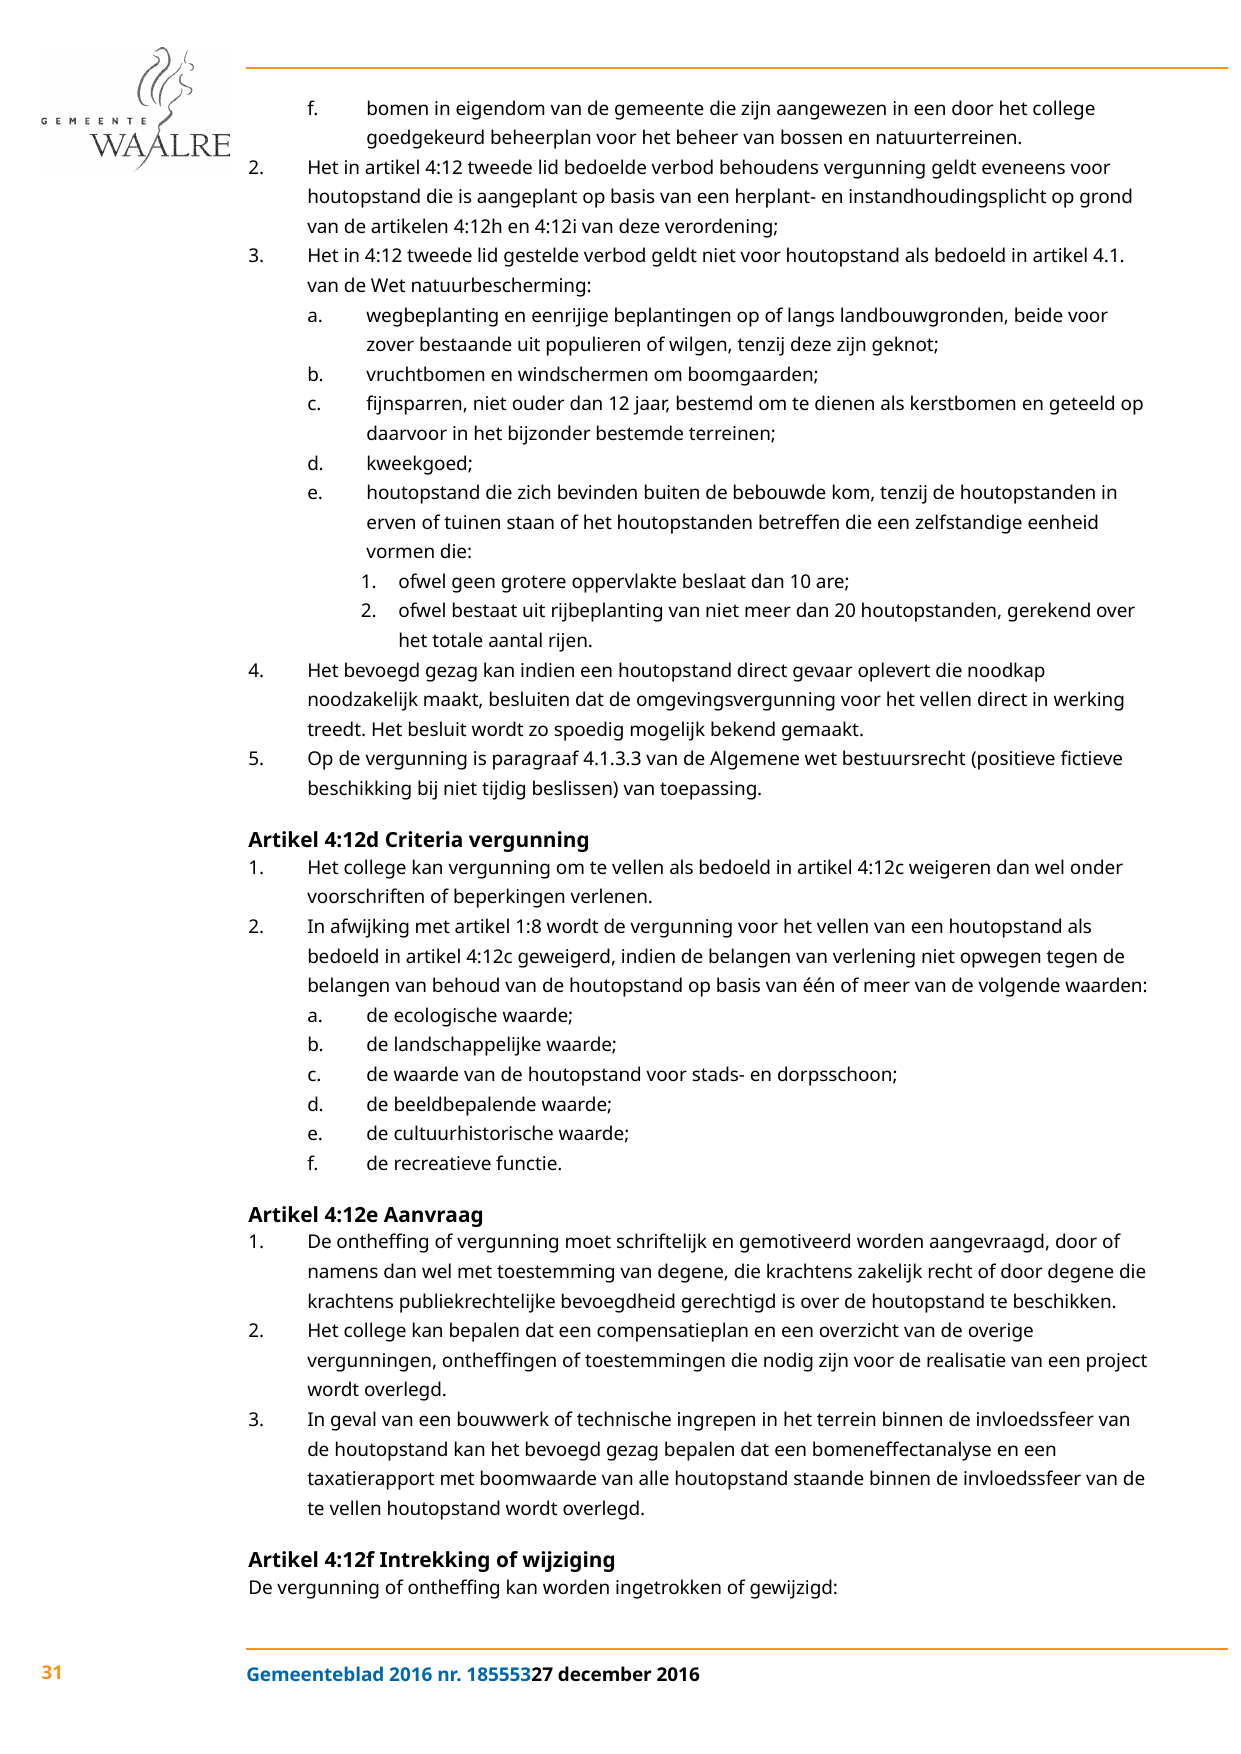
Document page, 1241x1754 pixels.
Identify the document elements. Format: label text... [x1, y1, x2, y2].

list de landschappelijke waarde; [307, 1032, 1152, 1057]
list bomen in eigendom van de gemeente die zijn aangewezen in een door het college goedgekeurd beheerplan voor het beheer van bossen en natuurterreinen. [307, 95, 1152, 150]
list Het in artikel 4:12 tweede lid bedoelde verbod behoudens vergunning geldt eveneens voor houtopstand die is aangeplant op basis van een herplant- en instandhoudingsplicht op grond van de artikelen 4:12h en 4:12i van deze verordening; [248, 154, 1152, 239]
list de cultuurhistorische waarde; [307, 1120, 1152, 1146]
list de ecologische waarde; [307, 1002, 1152, 1028]
text De vergunning of ontheffing kan worden ingetrokken of gewijzigd: [248, 1574, 1152, 1599]
list de waarde van de houtopstand voor stads- en dorpsschoon; [307, 1061, 1152, 1087]
list De ontheffing of vergunning moet schriftelijk en gemotiveerd worden aangevraagd, door of namens dan wel met toestemming van degene, die krachtens zakelijk recht of door degene die krachtens publiekrechtelijke bevoegdheid gerechtigd is over de houtopstand te beschikken. [248, 1229, 1152, 1314]
list de recreatieve functie. [307, 1150, 1152, 1176]
list In geval van een bouwwerk of technische ingrepen in het terrein binnen de invloedssfeer van de houtopstand kan het bevoegd gezag bepalen dat een bomeneffectanalyse en een taxatierapport met boomwaarde van alle houtopstand staande binnen de invloedssfeer van de te vellen houtopstand wordt overlegd. [248, 1406, 1152, 1521]
text Artikel 4:12d Criteria vergunning [248, 826, 1152, 854]
list vruchtbomen en windschermen om boomgaarden; [307, 361, 1152, 387]
list Op de vergunning is paragraaf 4.1.3.3 van de Algemene wet bestuursrecht (positieve fictieve beschikking bij niet tijdig beslissen) van toepassing. [248, 746, 1152, 801]
text Artikel 4:12e Aanvraag [248, 1200, 1152, 1229]
list Het college kan vergunning om te vellen als bedoeld in artikel 4:12c weigeren dan wel onder voorschriften of beperkingen verlenen. [248, 854, 1152, 909]
list fijnsparren, niet ouder dan 12 jaar, bestemd om te dienen als kerstbomen en geteeld op daarvoor in het bijzonder bestemde terreinen; [307, 391, 1152, 446]
list Het college kan bepalen dat een compensatieplan en een overzicht van de overige vergunningen, ontheffingen of toestemmingen die nodig zijn voor de realisatie van een project wordt overlegd. [248, 1317, 1152, 1402]
list In afwijking met artikel 1:8 wordt de vergunning voor het vellen van een houtopstand als bedoeld in artikel 4:12c geweigerd, indien de belangen van verlening niet opwegen tegen de belangen van behoud van de houtopstand op basis van één of meer van de volgende waarden: [248, 913, 1152, 998]
list de beeldbepalende waarde; [307, 1091, 1152, 1116]
picture [41, 47, 231, 172]
list kweekgoed; [307, 450, 1152, 476]
list wegbeplanting en eenrijige beplantingen op of langs landbouwgronden, beide voor zover bestaande uit populieren of wilgen, tenzij deze zijn geknot; [307, 302, 1152, 357]
text Artikel 4:12f Intrekking of wijziging [248, 1545, 1152, 1574]
list ofwel bestaat uit rijbeplanting van niet meer dan 20 houtopstanden, gerekend over het totale aantal rijen. [361, 598, 1152, 653]
list ofwel geen grotere oppervlakte beslaat dan 10 are; [361, 568, 1152, 594]
list Het in 4:12 tweede lid gestelde verbod geldt niet voor houtopstand als bedoeld in artikel 4.1. van de Wet natuurbescherming: [248, 243, 1152, 298]
list Het bevoegd gezag kan indien een houtopstand direct gevaar oplevert die noodkap noodzakelijk maakt, besluiten dat de omgevingsvergunning voor het vellen direct in werking treedt. Het besluit wordt zo spoedig mogelijk bekend gemaakt. [248, 657, 1152, 742]
list houtopstand die zich bevinden buiten de bebouwde kom, tenzij de houtopstanden in erven of tuinen staan of het houtopstanden betreffen die een zelfstandige eenheid vormen die: [307, 479, 1152, 564]
